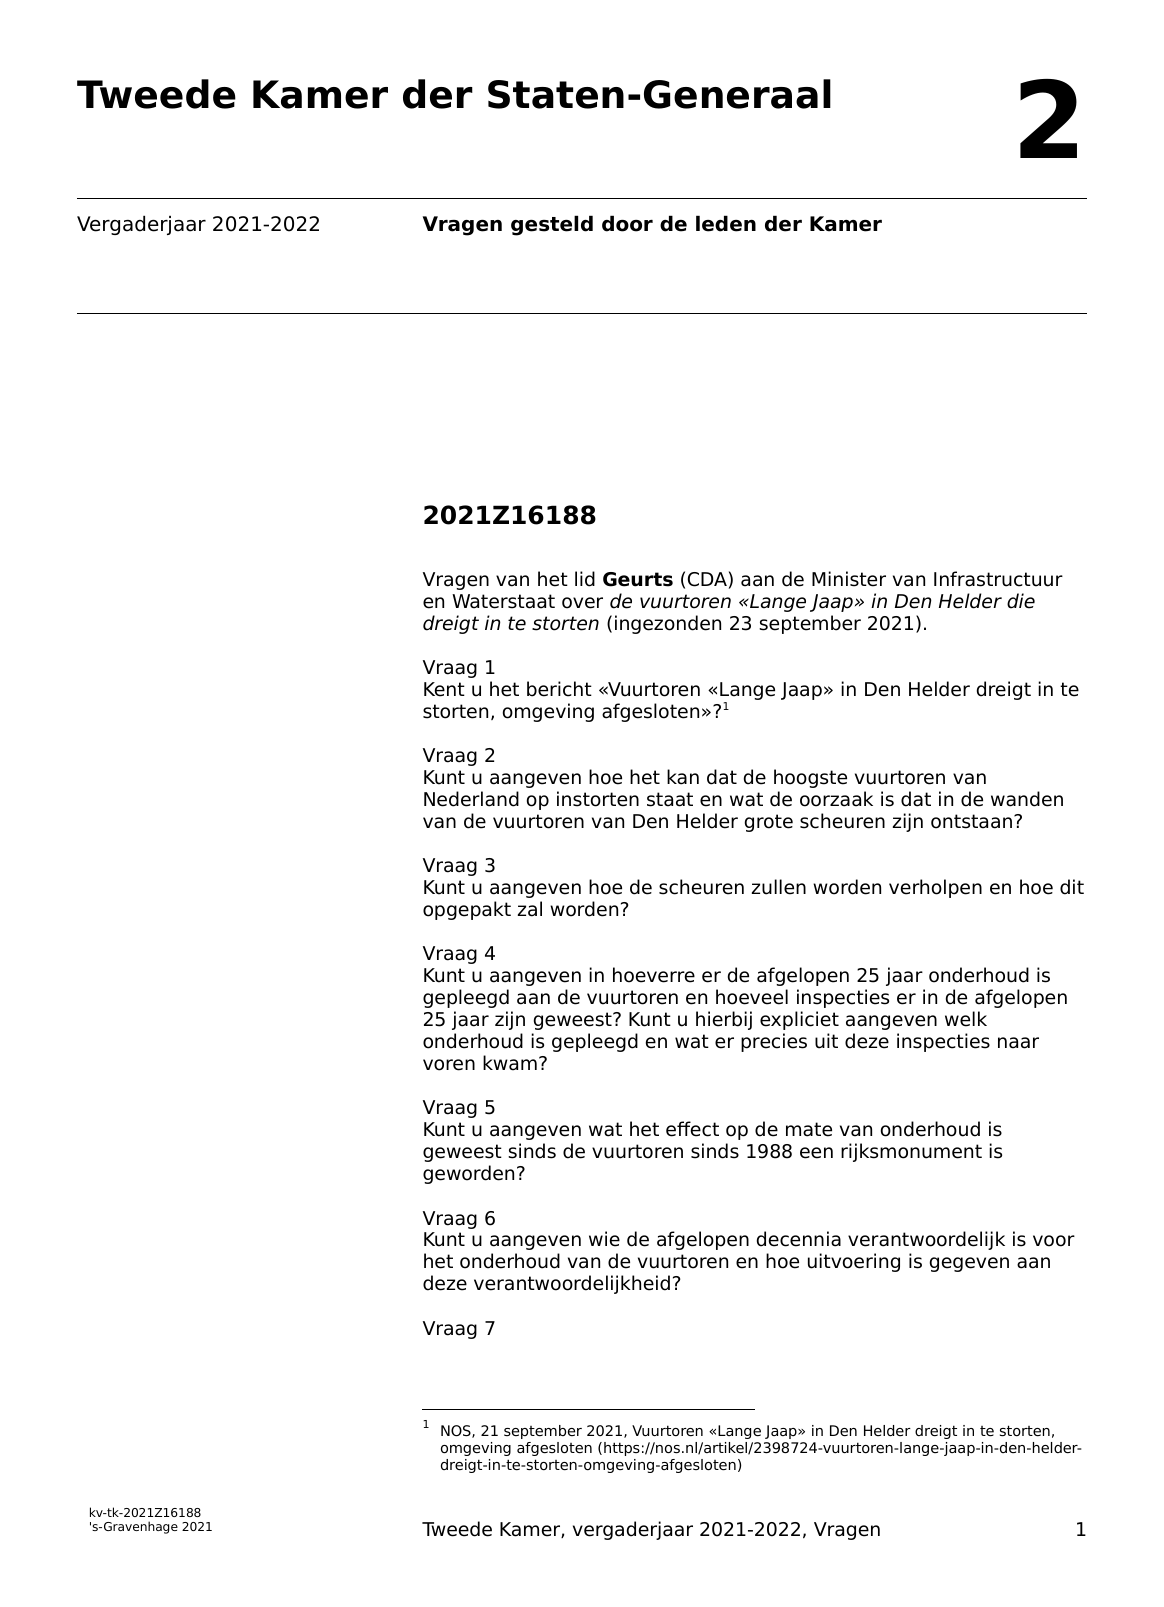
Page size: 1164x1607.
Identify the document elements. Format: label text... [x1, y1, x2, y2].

text Vraag 5 [422, 1097, 1087, 1119]
text Vragen van het lid Geurts (CDA) aan de Minister van Infrastructuur en Waterstaat over de vuurtoren «Lange Jaap» in Den Helder die dreigt in te storten (ingezonden 23 september 2021). [422, 569, 1087, 635]
text Vraag 4 [422, 943, 1087, 965]
text kv-tk-2021Z16188 [88, 1506, 323, 1520]
text 2021Z16188 [422, 501, 1087, 531]
table_cell Vergaderjaar 2021-2022 [77, 199, 422, 313]
table_cell Vragen gesteld door de leden der Kamer [422, 199, 1087, 313]
text 's-Gravenhage 2021 [88, 1520, 323, 1534]
text Vraag 6 [422, 1207, 1087, 1229]
text Kunt u aangeven wat het effect op de mate van onderhoud is geweest sinds de vuurtoren sinds 1988 een rijksmonument is geworden? [422, 1119, 1087, 1185]
text Kent u het bericht «Vuurtoren «Lange Jaap» in Den Helder dreigt in te storten, omgeving afgesloten»? [422, 679, 1087, 723]
text Kunt u aangeven hoe de scheuren zullen worden verholpen en hoe dit opgepakt zal worden? [422, 877, 1087, 921]
table_header Tweede Kamer der Staten-Generaal [77, 59, 886, 198]
table_header 2 [886, 59, 1087, 198]
text Vraag 7 [422, 1317, 1087, 1339]
text Vraag 2 [422, 745, 1087, 767]
text Kunt u aangeven hoe het kan dat de hoogste vuurtoren van Nederland op instorten staat en wat de oorzaak is dat in de wanden van de vuurtoren van Den Helder grote scheuren zijn ontstaan? [422, 767, 1087, 833]
text Vraag 3 [422, 855, 1087, 877]
text Kunt u aangeven in hoeverre er de afgelopen 25 jaar onderhoud is gepleegd aan de vuurtoren en hoeveel inspecties er in de afgelopen 25 jaar zijn geweest? Kunt u hierbij expliciet aangeven welk onderhoud is gepleegd en wat er precies uit deze inspecties naar voren kwam? [422, 965, 1087, 1075]
text NOS, 21 september 2021, Vuurtoren «Lange Jaap» in Den Helder dreigt in te storten, omgeving afgesloten (https://nos.nl/artikel/2398724-vuurtoren-lange-jaap-in-den-helder-dreigt-in-te-storten-omgeving-afgesloten) [422, 1418, 1087, 1474]
text Kunt u aangeven wie de afgelopen decennia verantwoordelijk is voor het onderhoud van de vuurtoren en hoe uitvoering is gegeven aan deze verantwoordelijkheid? [422, 1229, 1087, 1295]
text Vraag 1 [422, 657, 1087, 679]
